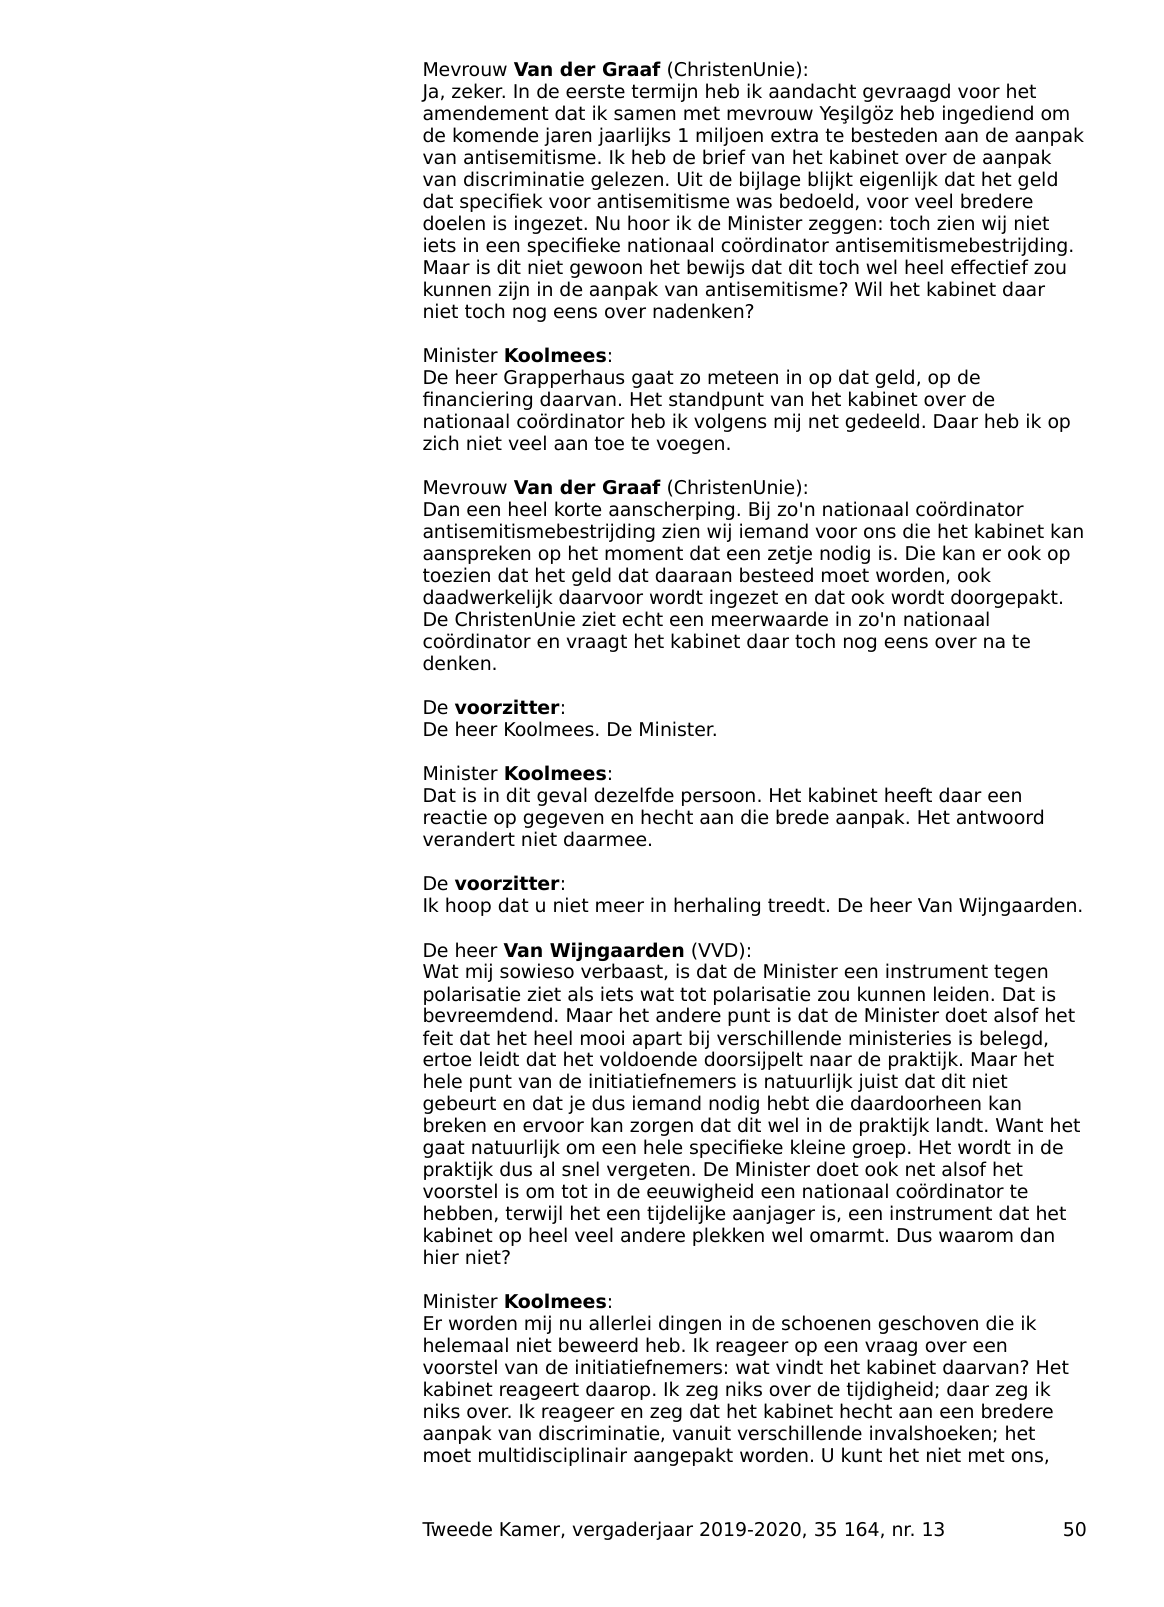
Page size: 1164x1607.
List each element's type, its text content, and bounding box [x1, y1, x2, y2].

text Minister Koolmees: [422, 763, 1087, 785]
text Ik hoop dat u niet meer in herhaling treedt. De heer Van Wijngaarden. [422, 895, 1087, 917]
text De heer Van Wijngaarden (VVD): [422, 939, 1087, 961]
text De heer Koolmees. De Minister. [422, 719, 1087, 741]
text Minister Koolmees: [422, 1291, 1087, 1313]
text De voorzitter: [422, 697, 1087, 719]
text Dan een heel korte aanscherping. Bij zo'n nationaal coördinator antisemitismebestrijding zien wij iemand voor ons die het kabinet kan aanspreken op het moment dat een zetje nodig is. Die kan er ook op toezien dat het geld dat daaraan besteed moet worden, ook daadwerkelijk daarvoor wordt ingezet en dat ook wordt doorgepakt. De ChristenUnie ziet echt een meerwaarde in zo'n nationaal coördinator en vraagt het kabinet daar toch nog eens over na te denken. [422, 499, 1087, 675]
text Ja, zeker. In de eerste termijn heb ik aandacht gevraagd voor het amendement dat ik samen met mevrouw Yeşilgöz heb ingediend om de komende jaren jaarlijks 1 miljoen extra te besteden aan de aanpak van antisemitisme. Ik heb de brief van het kabinet over de aanpak van discriminatie gelezen. Uit de bijlage blijkt eigenlijk dat het geld dat specifiek voor antisemitisme was bedoeld, voor veel bredere doelen is ingezet. Nu hoor ik de Minister zeggen: toch zien wij niet iets in een specifieke nationaal coördinator antisemitismebestrijding. Maar is dit niet gewoon het bewijs dat dit toch wel heel effectief zou kunnen zijn in de aanpak van antisemitisme? Wil het kabinet daar niet toch nog eens over nadenken? [422, 81, 1087, 323]
text Minister Koolmees: [422, 345, 1087, 367]
text Er worden mij nu allerlei dingen in de schoenen geschoven die ik helemaal niet beweerd heb. Ik reageer op een vraag over een voorstel van de initiatiefnemers: wat vindt het kabinet daarvan? Het kabinet reageert daarop. Ik zeg niks over de tijdigheid; daar zeg ik niks over. Ik reageer en zeg dat het kabinet hecht aan een bredere aanpak van discriminatie, vanuit verschillende invalshoeken; het moet multidisciplinair aangepakt worden. U kunt het niet met ons, [422, 1313, 1087, 1467]
text Mevrouw Van der Graaf (ChristenUnie): [422, 477, 1087, 499]
text Dat is in dit geval dezelfde persoon. Het kabinet heeft daar een reactie op gegeven en hecht aan die brede aanpak. Het antwoord verandert niet daarmee. [422, 785, 1087, 851]
text Wat mij sowieso verbaast, is dat de Minister een instrument tegen polarisatie ziet als iets wat tot polarisatie zou kunnen leiden. Dat is bevreemdend. Maar het andere punt is dat de Minister doet alsof het feit dat het heel mooi apart bij verschillende ministeries is belegd, ertoe leidt dat het voldoende doorsijpelt naar de praktijk. Maar het hele punt van de initiatiefnemers is natuurlijk juist dat dit niet gebeurt en dat je dus iemand nodig hebt die daardoorheen kan breken en ervoor kan zorgen dat dit wel in de praktijk landt. Want het gaat natuurlijk om een hele specifieke kleine groep. Het wordt in de praktijk dus al snel vergeten. De Minister doet ook net alsof het voorstel is om tot in de eeuwigheid een nationaal coördinator te hebben, terwijl het een tijdelijke aanjager is, een instrument dat het kabinet op heel veel andere plekken wel omarmt. Dus waarom dan hier niet? [422, 961, 1087, 1269]
text Mevrouw Van der Graaf (ChristenUnie): [422, 59, 1087, 81]
text De voorzitter: [422, 873, 1087, 895]
text De heer Grapperhaus gaat zo meteen in op dat geld, op de financiering daarvan. Het standpunt van het kabinet over de nationaal coördinator heb ik volgens mij net gedeeld. Daar heb ik op zich niet veel aan toe te voegen. [422, 367, 1087, 455]
